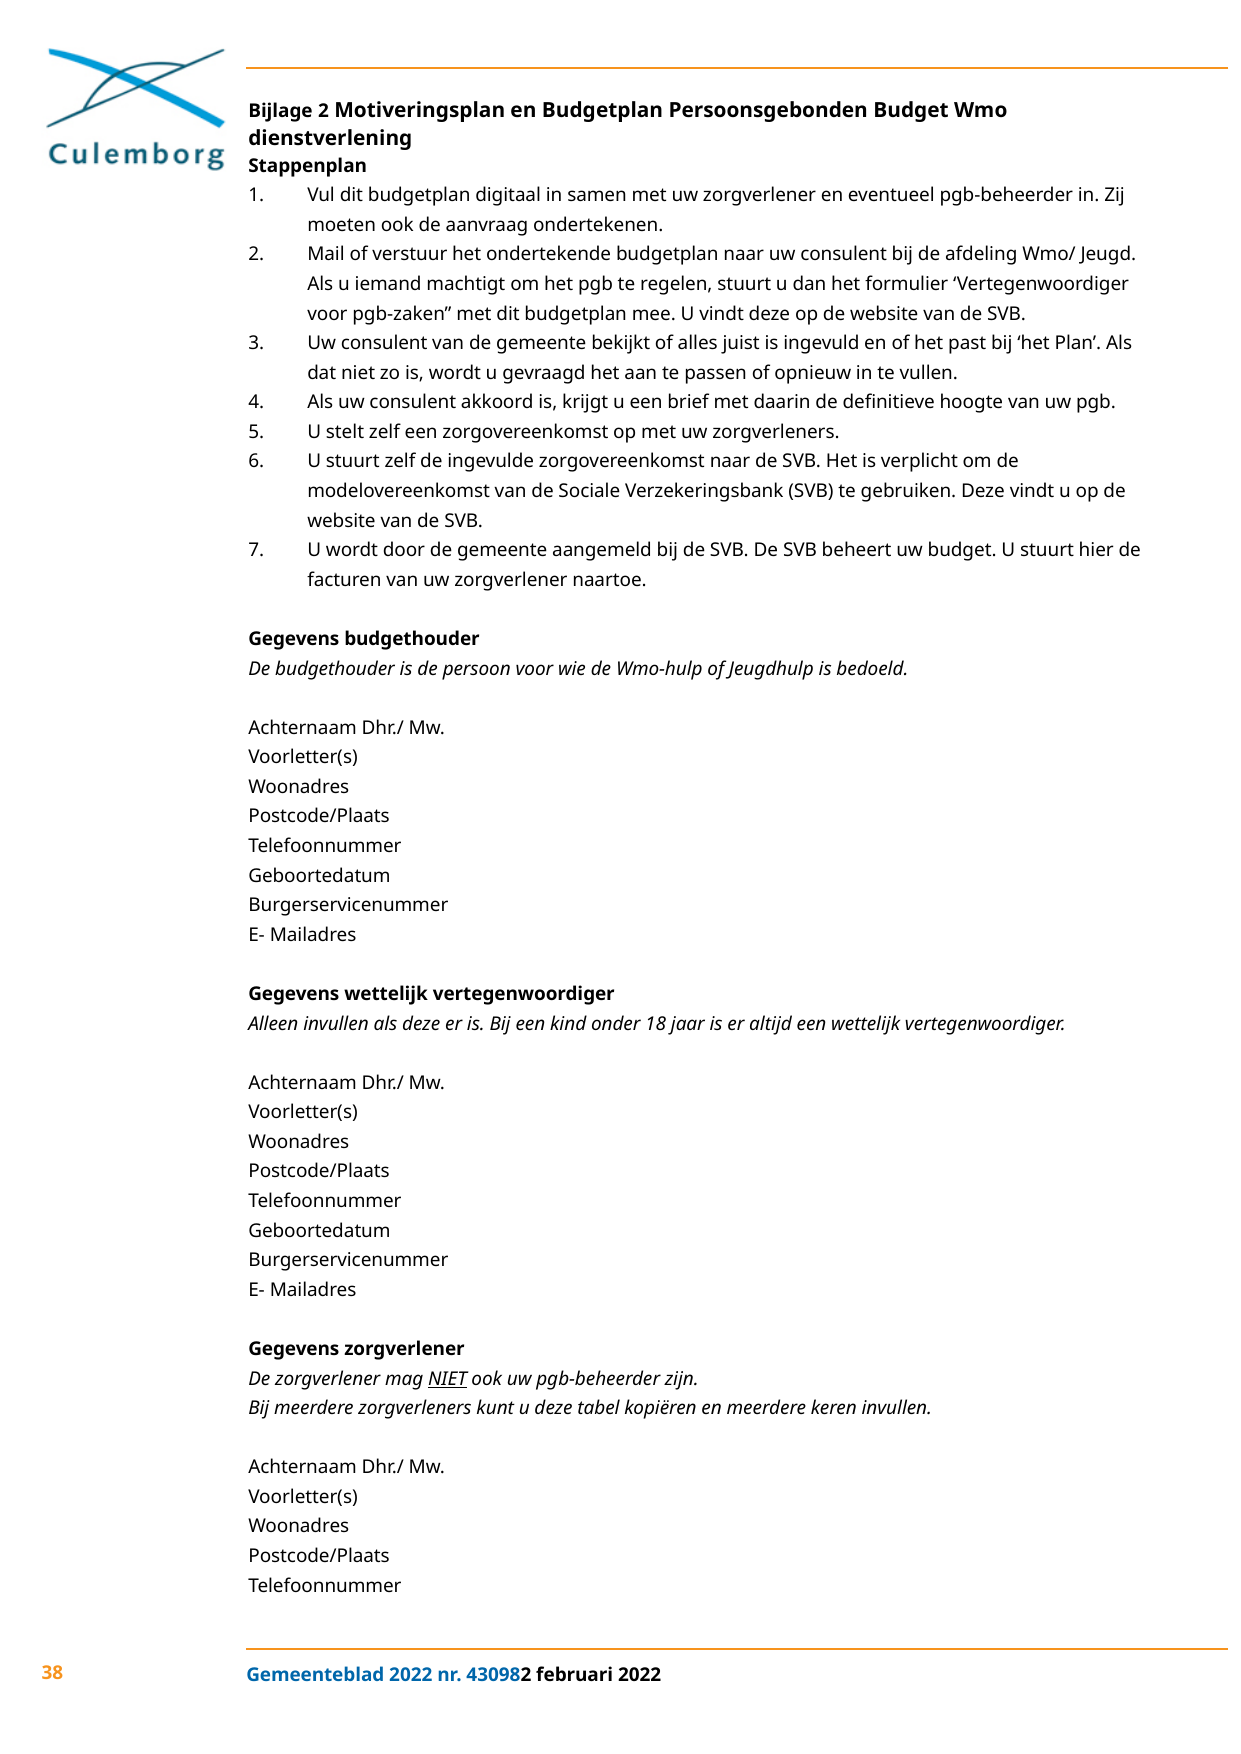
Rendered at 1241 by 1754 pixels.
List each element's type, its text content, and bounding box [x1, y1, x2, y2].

text Bijlage 2 Motiveringsplan en Budgetplan Persoonsgebonden Budget Wmo dienstverlening [248, 95, 1152, 152]
text Achternaam Dhr./ Mw. [248, 714, 1152, 739]
text Achternaam Dhr./ Mw. [248, 1453, 1152, 1479]
text E- Mailadres [248, 921, 1152, 947]
text Geboortedatum [248, 862, 1152, 887]
text Postcode/Plaats [248, 1542, 1152, 1568]
list U stuurt zelf de ingevulde zorgovereenkomst naar de SVB. Het is verplicht om de modelovereenkomst van de Sociale Verzekeringsbank (SVB) te gebruiken. Deze vindt u op de website van de SVB. [248, 448, 1152, 532]
list U stelt zelf een zorgovereenkomst op met uw zorgverleners. [248, 418, 1152, 444]
text Gegevens zorgverlener [248, 1335, 1152, 1361]
text Voorletter(s) [248, 743, 1152, 769]
list Als u iemand machtigt om het pgb te regelen, stuurt u dan het formulier ‘Vertegenwoordiger voor pgb-zaken” met dit budgetplan mee. U vindt deze op de website van de SVB. [248, 270, 1152, 325]
text Postcode/Plaats [248, 1158, 1152, 1183]
text De budgethouder is de persoon voor wie de Wmo-hulp of Jeugdhulp is bedoeld. [248, 655, 1152, 680]
text Postcode/Plaats [248, 803, 1152, 828]
text Voorletter(s) [248, 1483, 1152, 1509]
text Stappenplan [248, 152, 1152, 177]
text Burgerservicenummer [248, 891, 1152, 917]
text Woonadres [248, 773, 1152, 799]
list Als uw consulent akkoord is, krijgt u een brief met daarin de definitieve hoogte van uw pgb. [248, 388, 1152, 414]
list Mail of verstuur het ondertekende budgetplan naar uw consulent bij de afdeling Wmo/ Jeugd. [248, 241, 1152, 266]
text Voorletter(s) [248, 1098, 1152, 1124]
text Burgerservicenummer [248, 1246, 1152, 1272]
text Woonadres [248, 1128, 1152, 1154]
text Gegevens budgethouder [248, 625, 1152, 651]
text Geboortedatum [248, 1217, 1152, 1242]
text Achternaam Dhr./ Mw. [248, 1069, 1152, 1094]
text De zorgverlener mag NIET ook uw pgb-beheerder zijn. [248, 1365, 1152, 1390]
text Bij meerdere zorgverleners kunt u deze tabel kopiëren en meerdere keren invullen. [248, 1394, 1152, 1420]
list Uw consulent van de gemeente bekijkt of alles juist is ingevuld en of het past bij ‘het Plan’. Als dat niet zo is, wordt u gevraagd het aan te passen of opnieuw in te vullen. [248, 329, 1152, 384]
text Telefoonnummer [248, 1187, 1152, 1213]
text Gegevens wettelijk vertegenwoordiger [248, 980, 1152, 1006]
text Telefoonnummer [248, 1572, 1152, 1597]
text Woonadres [248, 1513, 1152, 1538]
list U wordt door de gemeente aangemeld bij de SVB. De SVB beheert uw budget. U stuurt hier de facturen van uw zorgverlener naartoe. [248, 536, 1152, 592]
picture [41, 47, 231, 172]
text E- Mailadres [248, 1276, 1152, 1302]
list Vul dit budgetplan digitaal in samen met uw zorgverlener en eventueel pgb-beheerder in. Zij moeten ook de aanvraag ondertekenen. [248, 181, 1152, 237]
text Telefoonnummer [248, 832, 1152, 858]
text Alleen invullen als deze er is. Bij een kind onder 18 jaar is er altijd een wettelijk vertegenwoordiger. [248, 1010, 1152, 1035]
